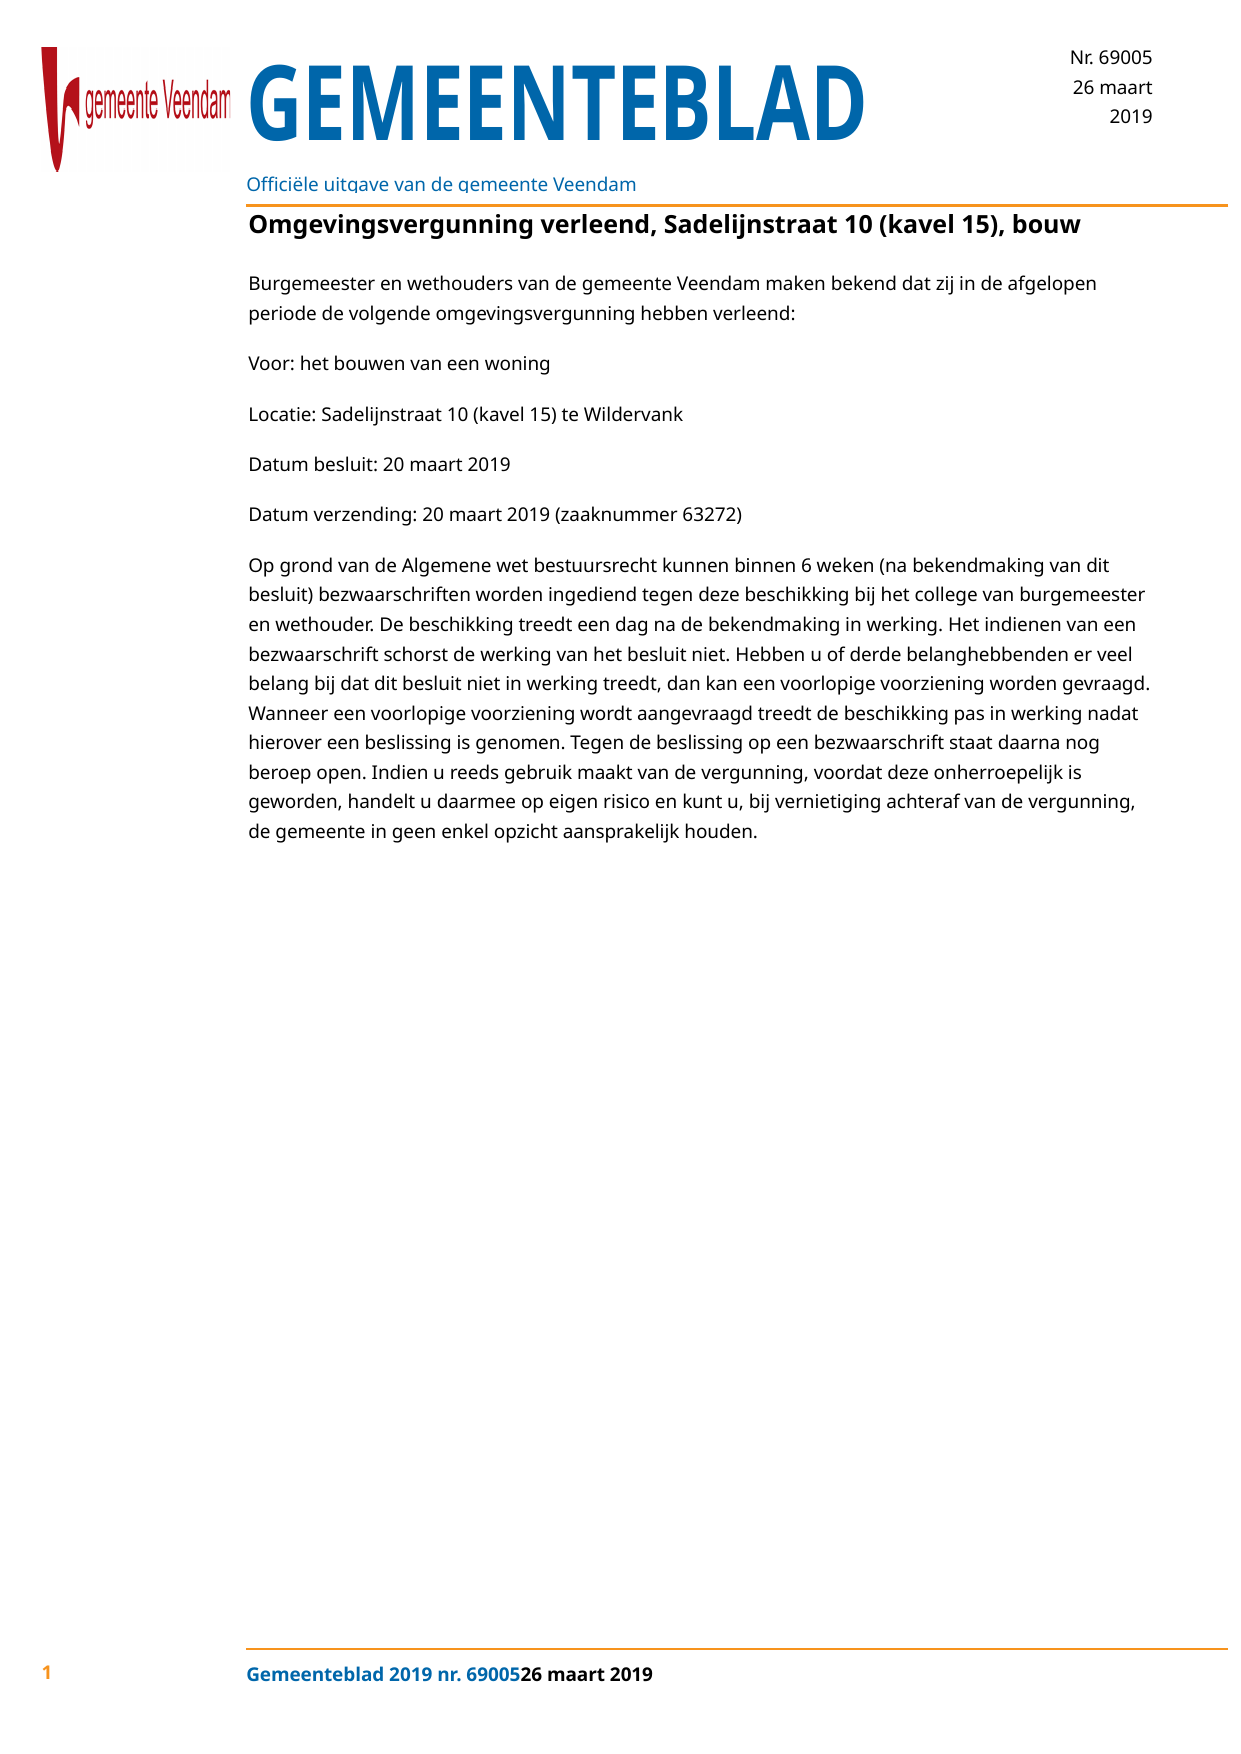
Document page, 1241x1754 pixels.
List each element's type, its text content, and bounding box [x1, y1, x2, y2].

text Datum besluit: 20 maart 2019 [248, 451, 1152, 477]
text Locatie: Sadelijnstraat 10 (kavel 15) te Wildervank [248, 401, 1152, 426]
text Burgemeester en wethouders van de gemeente Veendam maken bekend dat zij in de afgelopen periode de volgende omgevingsvergunning hebben verleend: [248, 270, 1152, 326]
text Op grond van de Algemene wet bestuursrecht kunnen binnen 6 weken (na bekendmaking van dit besluit) bezwaarschriften worden ingediend tegen deze beschikking bij het college van burgemeester en wethouder. De beschikking treedt een dag na de bekendmaking in werking. Het indienen van een bezwaarschrift schorst de werking van het besluit niet. Hebben u of derde belanghebbenden er veel belang bij dat dit besluit niet in werking treedt, dan kan een voorlopige voorziening worden gevraagd. Wanneer een voorlopige voorziening wordt aangevraagd treedt de beschikking pas in werking nadat hierover een beslissing is genomen. Tegen de beslissing op een bezwaarschrift staat daarna nog beroep open. Indien u reeds gebruik maakt van de vergunning, voordat deze onherroepelijk is geworden, handelt u daarmee op eigen risico en kunt u, bij vernietiging achteraf van de vergunning, de gemeente in geen enkel opzicht aansprakelijk houden. [248, 552, 1152, 844]
text Omgevingsvergunning verleend, Sadelijnstraat 10 (kavel 15), bouw [248, 207, 1152, 241]
text Voor: het bouwen van een woning [248, 350, 1152, 376]
text Datum verzending: 20 maart 2019 (zaaknummer 63272) [248, 502, 1152, 527]
picture [41, 47, 231, 172]
